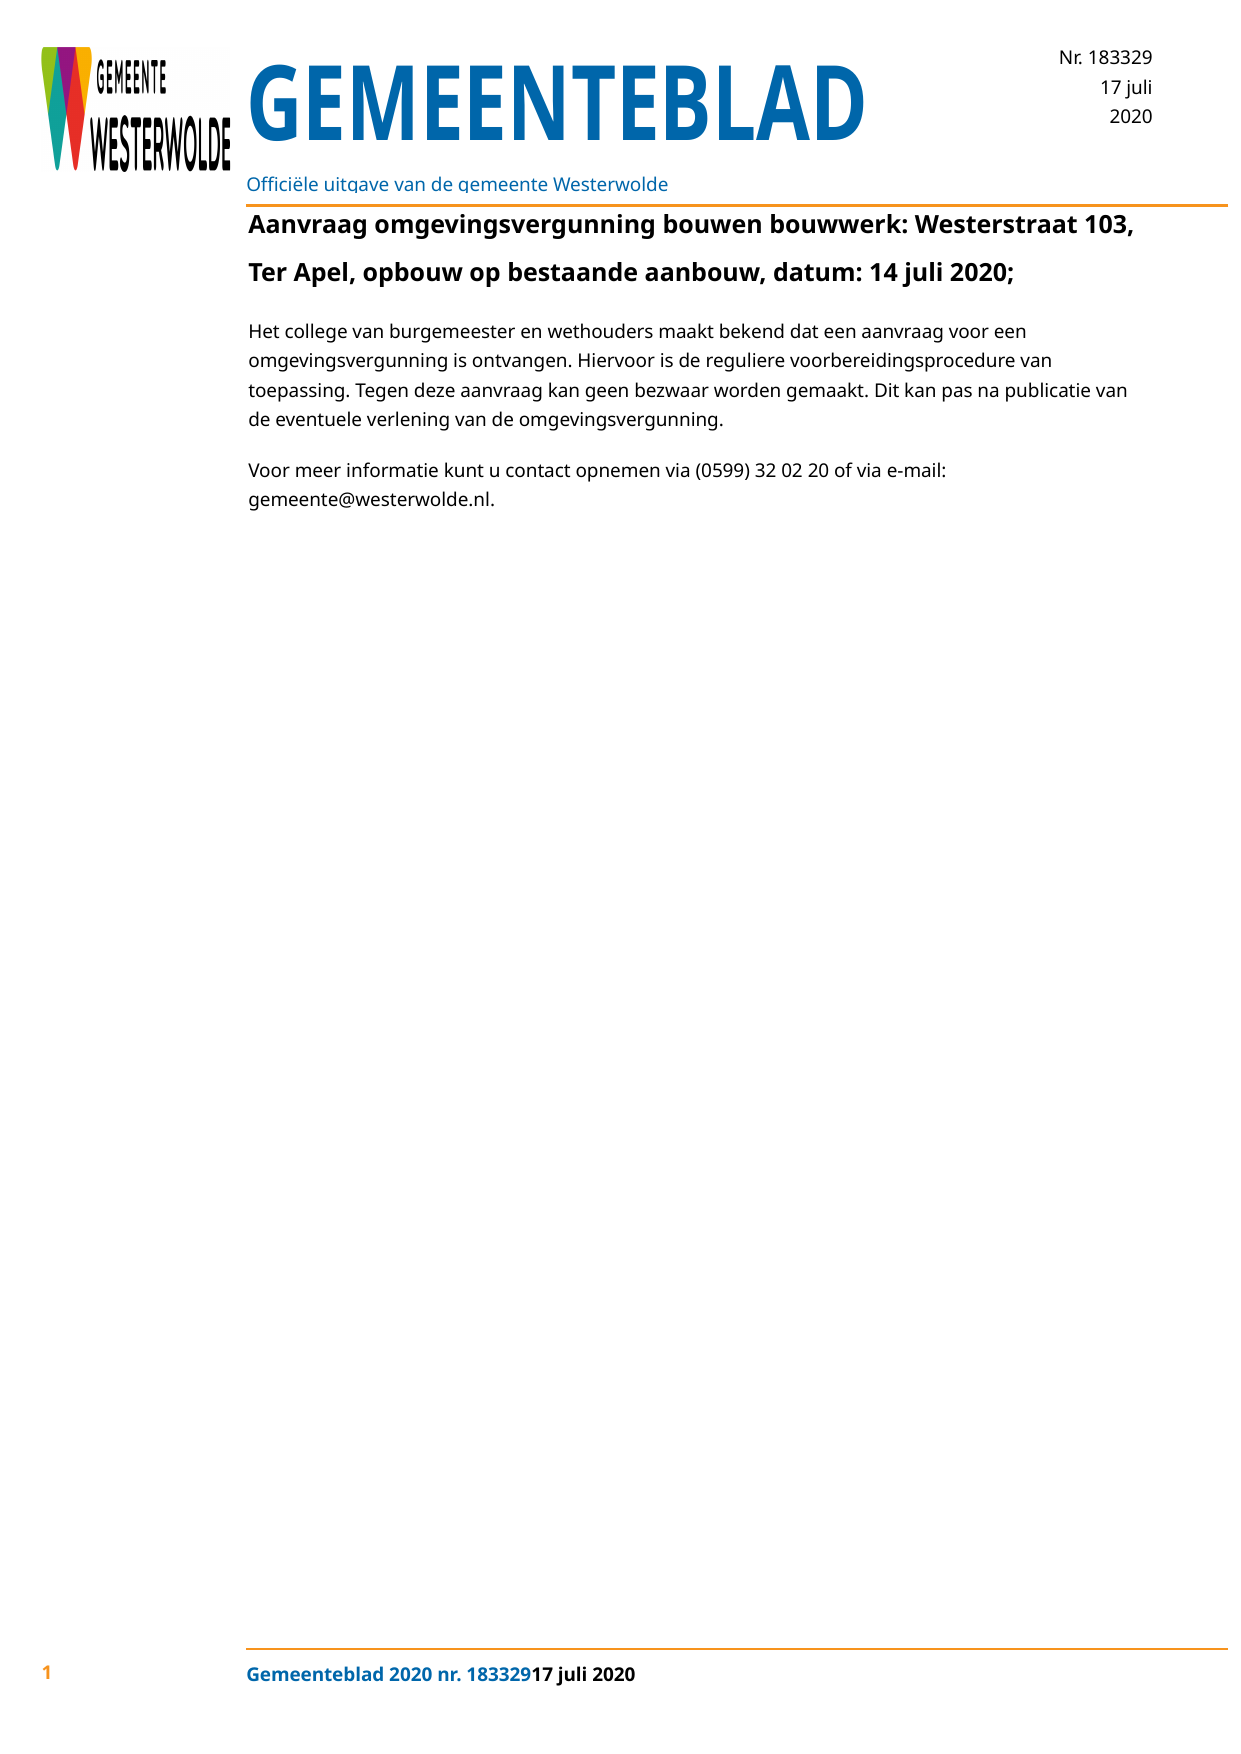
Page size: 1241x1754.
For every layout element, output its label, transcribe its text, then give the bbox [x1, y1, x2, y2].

text Aanvraag omgevingsvergunning bouwen bouwwerk: Westerstraat 103, Ter Apel, opbouw op bestaande aanbouw, datum: 14 juli 2020; [248, 207, 1152, 288]
text Voor meer informatie kunt u contact opnemen via (0599) 32 02 20 of via e-mail: gemeente@westerwolde.nl. [248, 457, 1152, 512]
picture [41, 47, 231, 172]
text Het college van burgemeester en wethouders maakt bekend dat een aanvraag voor een omgevingsvergunning is ontvangen. Hiervoor is de reguliere voorbereidingsprocedure van toepassing. Tegen deze aanvraag kan geen bezwaar worden gemaakt. Dit kan pas na publicatie van de eventuele verlening van de omgevingsvergunning. [248, 318, 1152, 432]
